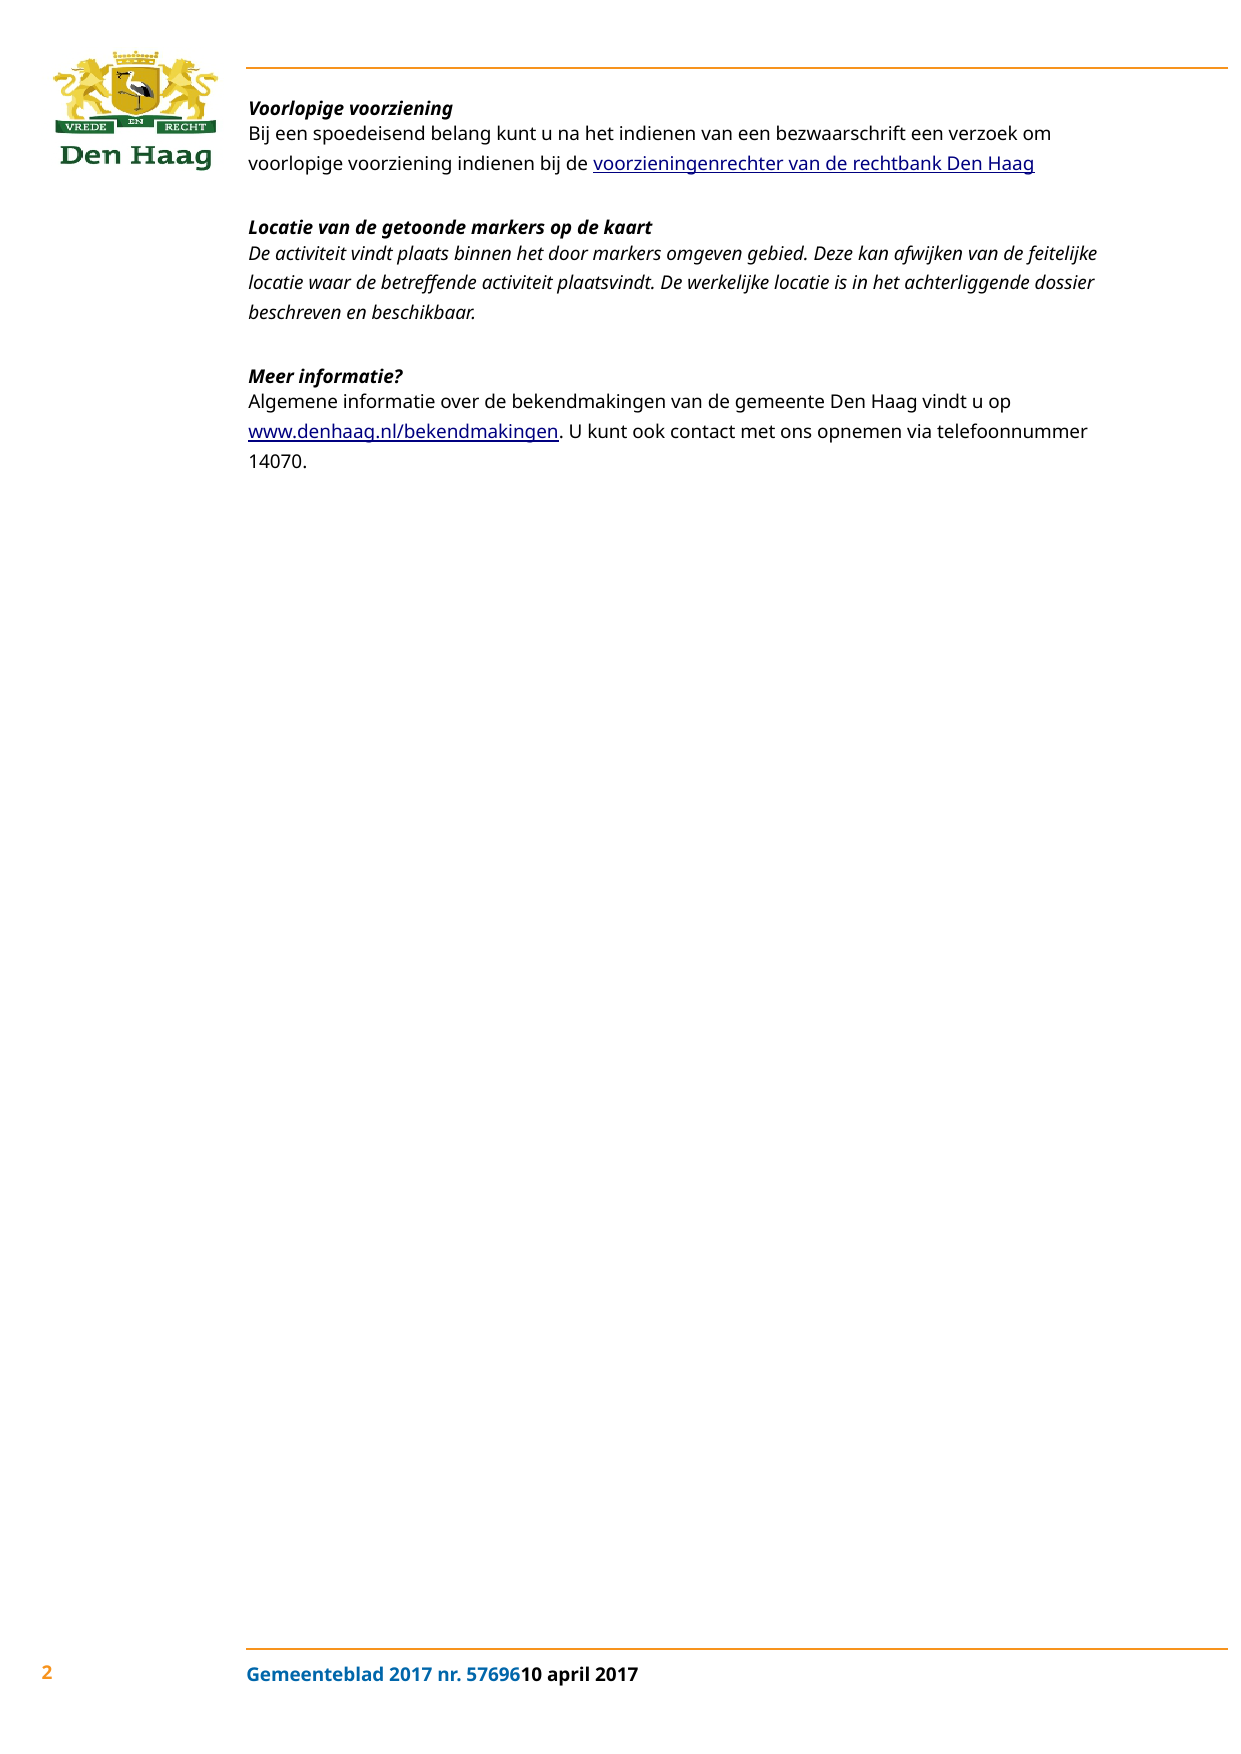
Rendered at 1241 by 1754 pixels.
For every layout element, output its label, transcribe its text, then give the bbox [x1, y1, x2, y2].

text Algemene informatie over de bekendmakingen van de gemeente Den Haag vindt u op www.denhaag.nl/bekendmakingen. U kunt ook contact met ons opnemen via telefoonnummer 14070. [248, 389, 1152, 473]
text Bij een spoedeisend belang kunt u na het indienen van een bezwaarschrift een verzoek om voorlopige voorziening indienen bij de voorzieningenrechter van de rechtbank Den Haag [248, 121, 1152, 176]
text Locatie van de getoonde markers op de kaart [248, 214, 1152, 240]
text Meer informatie? [248, 363, 1152, 389]
picture [41, 47, 231, 172]
text De activiteit vindt plaats binnen het door markers omgeven gebied. Deze kan afwijken van de feitelijke locatie waar de betreffende activiteit plaatsvindt. De werkelijke locatie is in het achterliggende dossier beschreven en beschikbaar. [248, 240, 1152, 325]
text Voorlopige voorziening [248, 95, 1152, 121]
